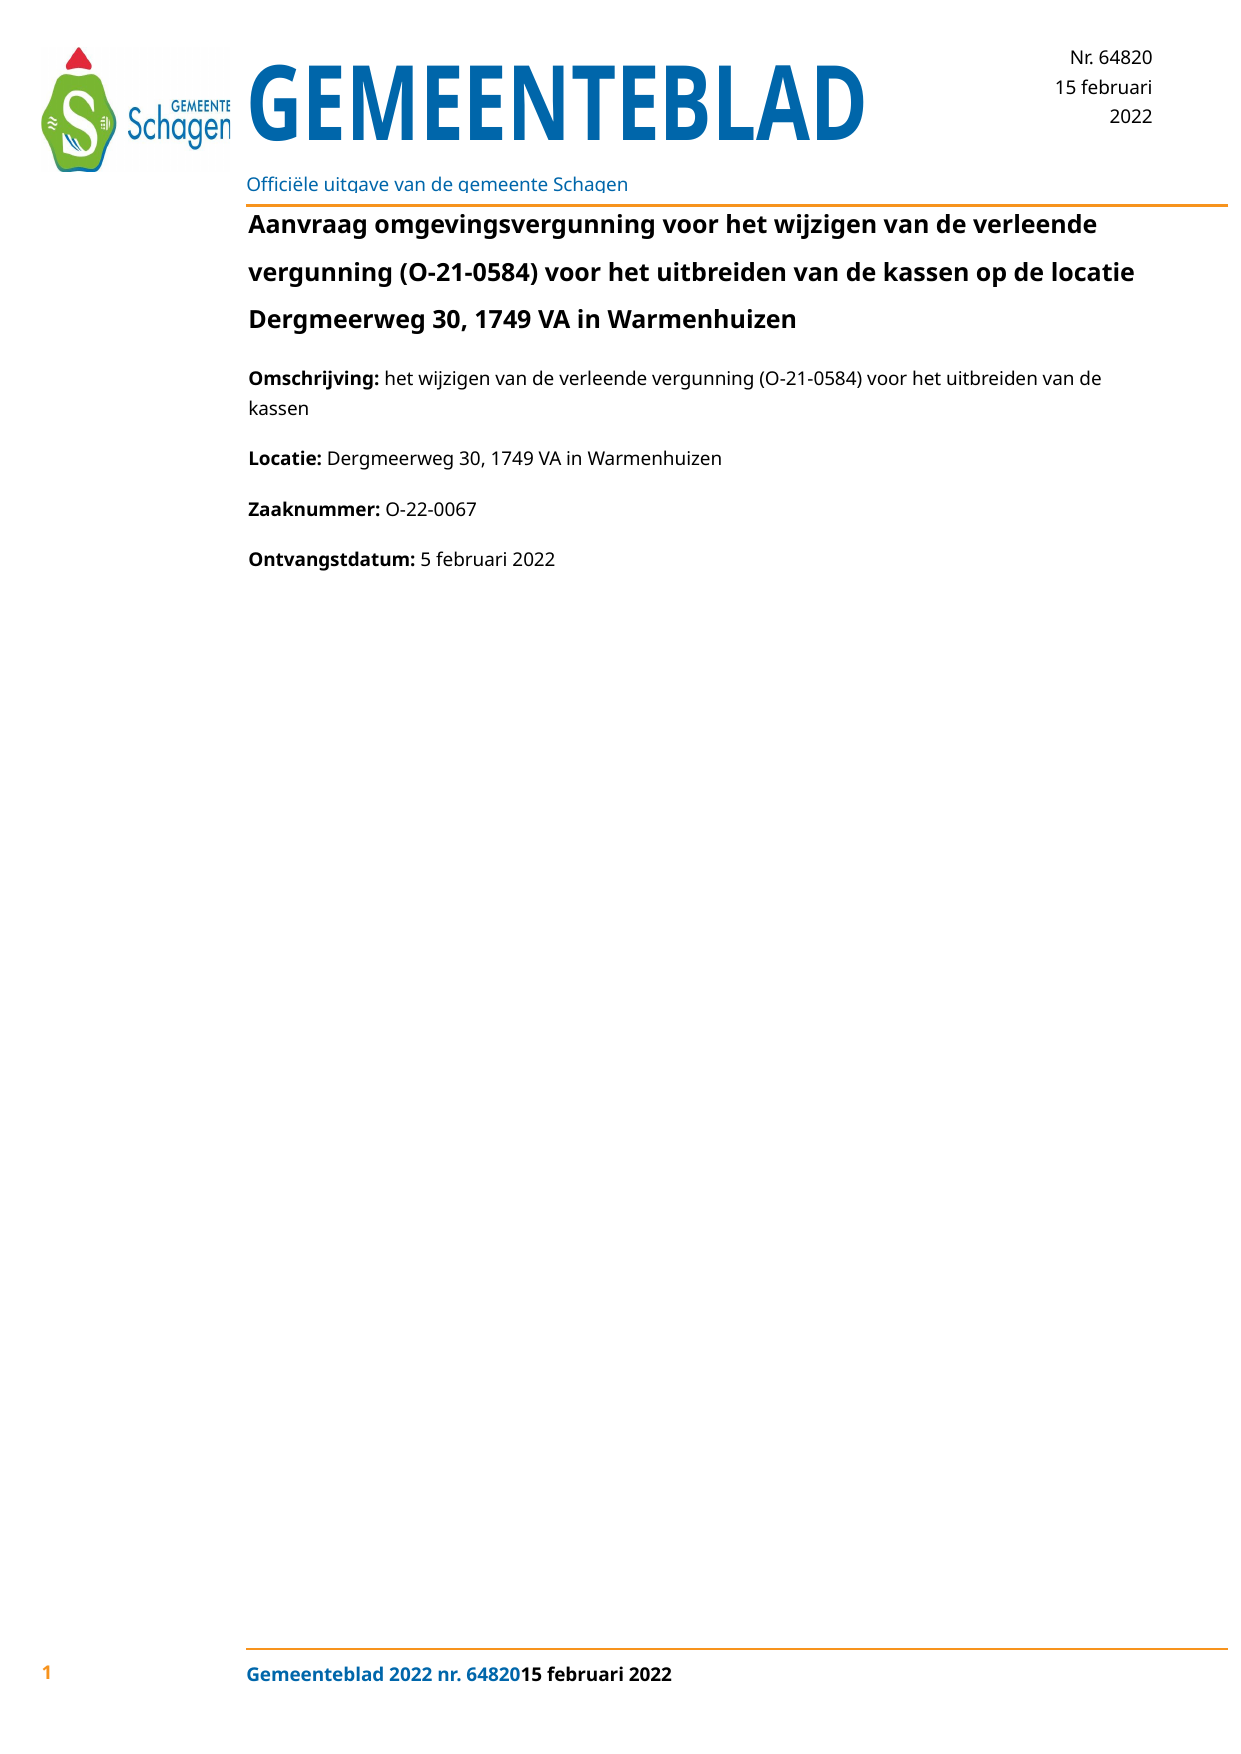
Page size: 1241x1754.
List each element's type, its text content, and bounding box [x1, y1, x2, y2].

text Zaaknummer: O-22-0067 [248, 496, 1152, 522]
text Ontvangstdatum: 5 februari 2022 [248, 546, 1152, 572]
picture [41, 47, 231, 172]
text Aanvraag omgevingsvergunning voor het wijzigen van de verleende vergunning (O-21-0584) voor het uitbreiden van de kassen op de locatie Dergmeerweg 30, 1749 VA in Warmenhuizen [248, 207, 1152, 336]
text Omschrijving: het wijzigen van de verleende vergunning (O-21-0584) voor het uitbreiden van de kassen [248, 366, 1152, 421]
text Locatie: Dergmeerweg 30, 1749 VA in Warmenhuizen [248, 446, 1152, 471]
